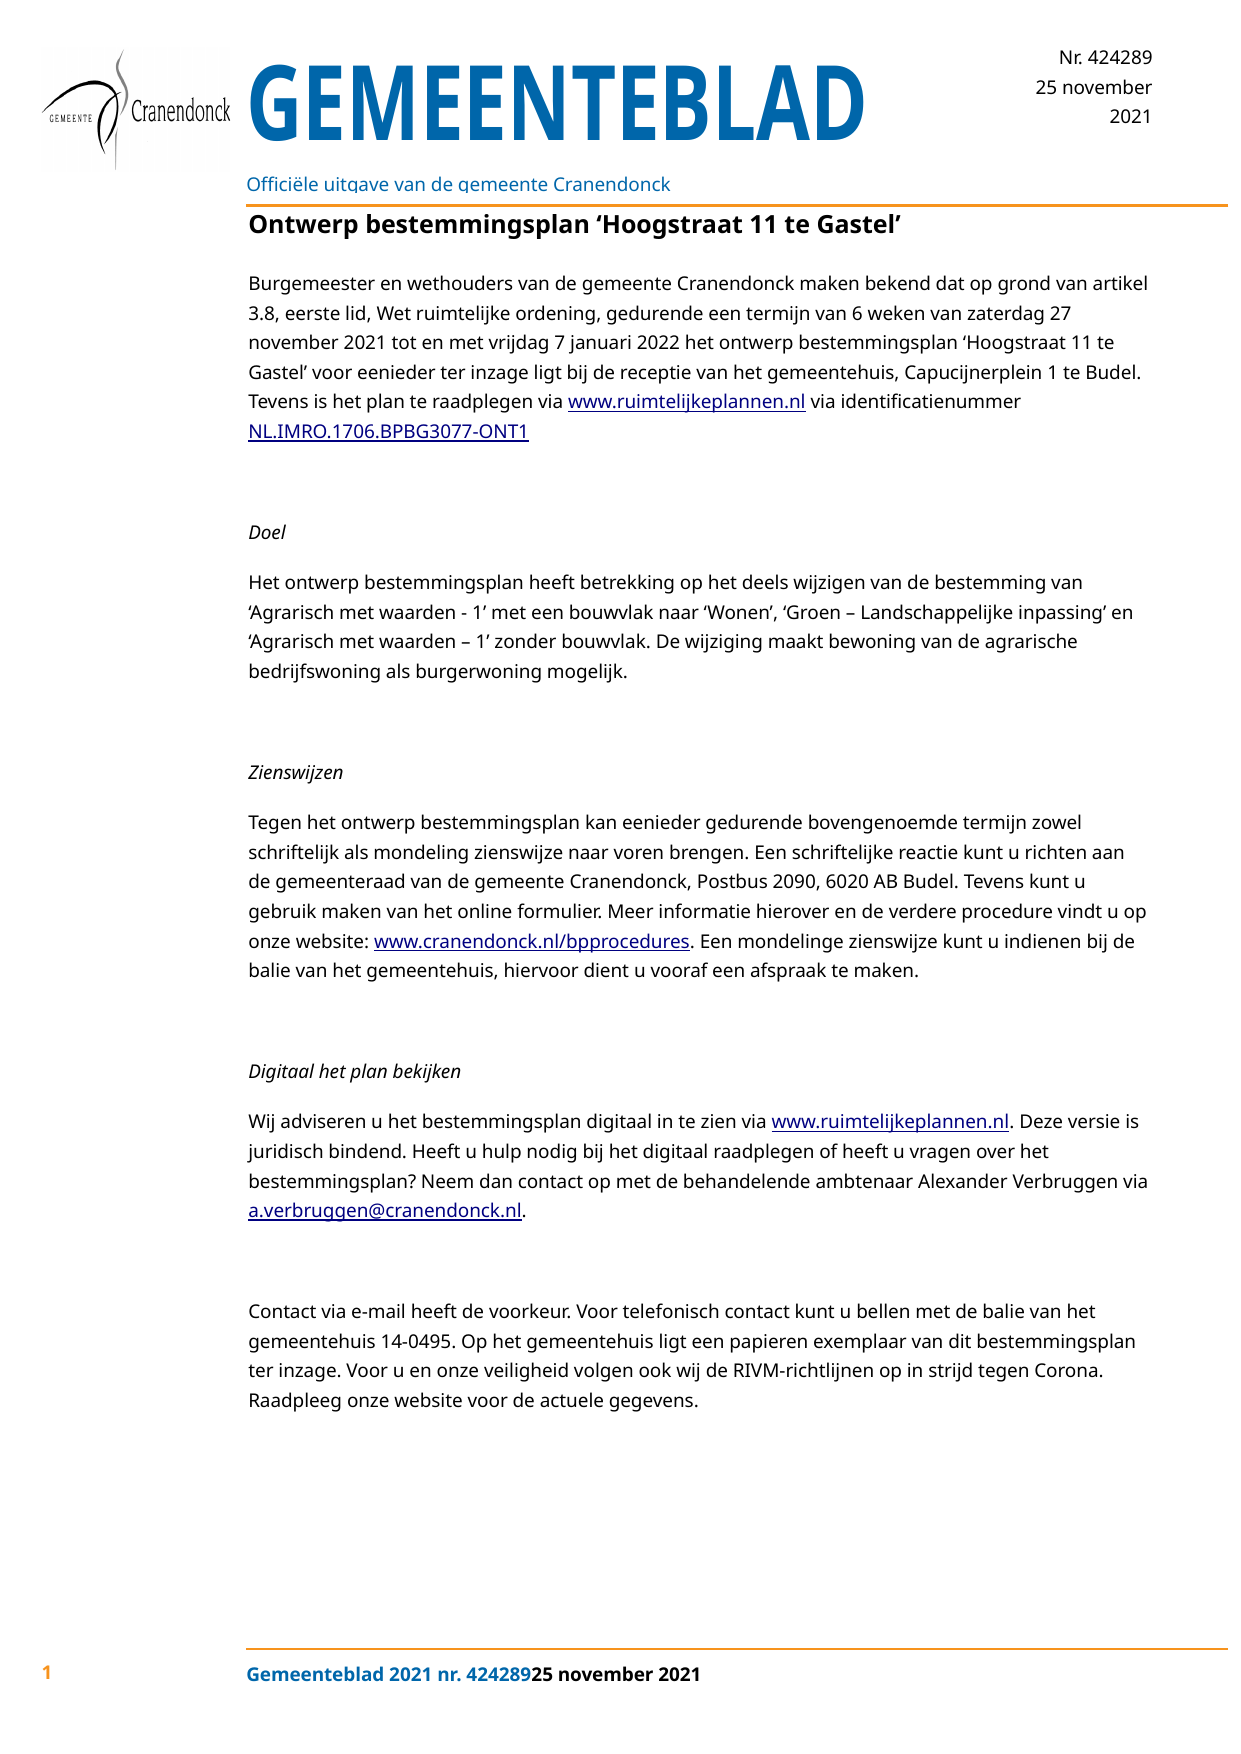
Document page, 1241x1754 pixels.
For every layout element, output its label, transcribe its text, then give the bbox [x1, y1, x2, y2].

text Wij adviseren u het bestemmingsplan digitaal in te zien via www.ruimtelijkeplannen.nl. Deze versie is juridisch bindend. Heeft u hulp nodig bij het digitaal raadplegen of heeft u vragen over het bestemmingsplan? Neem dan contact op met de behandelende ambtenaar Alexander Verbruggen via a.verbruggen@cranendonck.nl. [248, 1109, 1152, 1223]
text Ontwerp bestemmingsplan ‘Hoogstraat 11 te Gastel’ [248, 207, 1152, 241]
text Burgemeester en wethouders van de gemeente Cranendonck maken bekend dat op grond van artikel 3.8, eerste lid, Wet ruimtelijke ordening, gedurende een termijn van 6 weken van zaterdag 27 november 2021 tot en met vrijdag 7 januari 2022 het ontwerp bestemmingsplan ‘Hoogstraat 11 te Gastel’ voor eenieder ter inzage ligt bij de receptie van het gemeentehuis, Capucijnerplein 1 te Budel. Tevens is het plan te raadplegen via www.ruimtelijkeplannen.nl via identificatienummer NL.IMRO.1706.BPBG3077-ONT1 [248, 270, 1152, 444]
text Digitaal het plan bekijken [248, 1058, 1152, 1084]
text Zienswijzen [248, 759, 1152, 785]
text Het ontwerp bestemmingsplan heeft betrekking op het deels wijzigen van de bestemming van ‘Agrarisch met waarden - 1’ met een bouwvlak naar ‘Wonen’, ‘Groen – Landschappelijke inpassing’ en ‘Agrarisch met waarden – 1’ zonder bouwvlak. De wijziging maakt bewoning van de agrarische bedrijfswoning als burgerwoning mogelijk. [248, 569, 1152, 684]
text Tegen het ontwerp bestemmingsplan kan eenieder gedurende bovengenoemde termijn zowel schriftelijk als mondeling zienswijze naar voren brengen. Een schriftelijke reactie kunt u richten aan de gemeenteraad van de gemeente Cranendonck, Postbus 2090, 6020 AB Budel. Tevens kunt u gebruik maken van het online formulier. Meer informatie hierover en de verdere procedure vindt u op onze website: www.cranendonck.nl/bpprocedures. Een mondelinge zienswijze kunt u indienen bij de balie van het gemeentehuis, hiervoor dient u vooraf een afspraak te maken. [248, 809, 1152, 983]
text Contact via e-mail heeft de voorkeur. Voor telefonisch contact kunt u bellen met de balie van het gemeentehuis 14-0495. Op het gemeentehuis ligt een papieren exemplaar van dit bestemmingsplan ter inzage. Voor u en onze veiligheid volgen ook wij de RIVM-richtlijnen op in strijd tegen Corona. Raadpleeg onze website voor de actuele gegevens. [248, 1298, 1152, 1413]
text Doel [248, 519, 1152, 545]
picture [41, 47, 231, 172]
